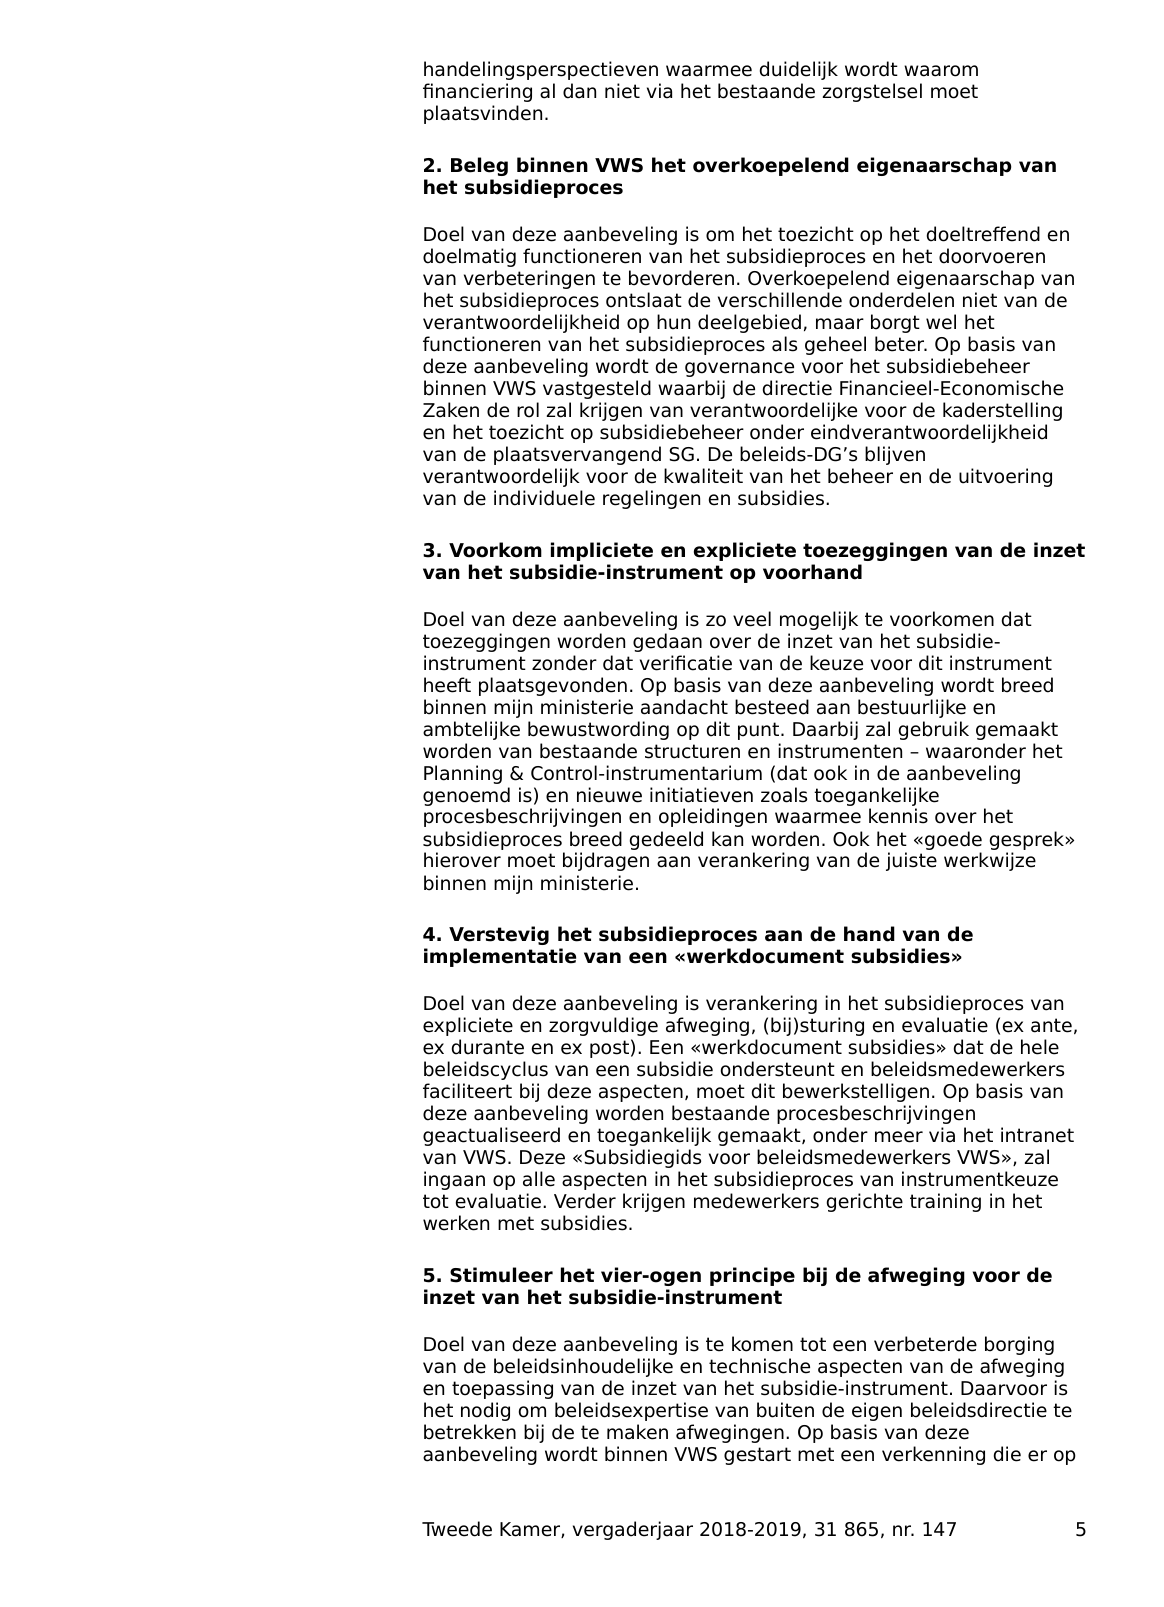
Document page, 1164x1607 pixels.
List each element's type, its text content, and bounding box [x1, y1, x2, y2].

text Doel van deze aanbeveling is om het toezicht op het doeltreffend en doelmatig functioneren van het subsidieproces en het doorvoeren van verbeteringen te bevorderen. Overkoepelend eigenaarschap van het subsidieproces ontslaat de verschillende onderdelen niet van de verantwoordelijkheid op hun deelgebied, maar borgt wel het functioneren van het subsidieproces als geheel beter. Op basis van deze aanbeveling wordt de governance voor het subsidiebeheer binnen VWS vastgesteld waarbij de directie Financieel-Economische Zaken de rol zal krijgen van verantwoordelijke voor de kaderstelling en het toezicht op subsidiebeheer onder eindverantwoordelijkheid van de plaatsvervangend SG. De beleids-DG’s blijven verantwoordelijk voor de kwaliteit van het beheer en de uitvoering van de individuele regelingen en subsidies. [422, 224, 1087, 510]
subtitle 4. Verstevig het subsidieproces aan de hand van de implementatie van een «werkdocument subsidies» [422, 924, 1087, 968]
text handelingsperspectieven waarmee duidelijk wordt waarom financiering al dan niet via het bestaande zorgstelsel moet plaatsvinden. [422, 59, 1087, 125]
text Doel van deze aanbeveling is zo veel mogelijk te voorkomen dat toezeggingen worden gedaan over de inzet van het subsidie-instrument zonder dat verificatie van de keuze voor dit instrument heeft plaatsgevonden. Op basis van deze aanbeveling wordt breed binnen mijn ministerie aandacht besteed aan bestuurlijke en ambtelijke bewustwording op dit punt. Daarbij zal gebruik gemaakt worden van bestaande structuren en instrumenten – waaronder het Planning & Control-instrumentarium (dat ook in de aanbeveling genoemd is) en nieuwe initiatieven zoals toegankelijke procesbeschrijvingen en opleidingen waarmee kennis over het subsidieproces breed gedeeld kan worden. Ook het «goede gesprek» hierover moet bijdragen aan verankering van de juiste werkwijze binnen mijn ministerie. [422, 609, 1087, 894]
text Doel van deze aanbeveling is verankering in het subsidieproces van expliciete en zorgvuldige afweging, (bij)sturing en evaluatie (ex ante, ex durante en ex post). Een «werkdocument subsidies» dat de hele beleidscyclus van een subsidie ondersteunt en beleidsmedewerkers faciliteert bij deze aspecten, moet dit bewerkstelligen. Op basis van deze aanbeveling worden bestaande procesbeschrijvingen geactualiseerd en toegankelijk gemaakt, onder meer via het intranet van VWS. Deze «Subsidiegids voor beleidsmedewerkers VWS», zal ingaan op alle aspecten in het subsidieproces van instrumentkeuze tot evaluatie. Verder krijgen medewerkers gerichte training in het werken met subsidies. [422, 993, 1087, 1235]
subtitle 3. Voorkom impliciete en expliciete toezeggingen van de inzet van het subsidie-instrument op voorhand [422, 540, 1087, 584]
subtitle 5. Stimuleer het vier-ogen principe bij de afweging voor de inzet van het subsidie-instrument [422, 1265, 1087, 1309]
subtitle 2. Beleg binnen VWS het overkoepelend eigenaarschap van het subsidieproces [422, 155, 1087, 199]
text Doel van deze aanbeveling is te komen tot een verbeterde borging van de beleidsinhoudelijke en technische aspecten van de afweging en toepassing van de inzet van het subsidie-instrument. Daarvoor is het nodig om beleidsexpertise van buiten de eigen beleidsdirectie te betrekken bij de te maken afwegingen. Op basis van deze aanbeveling wordt binnen VWS gestart met een verkenning die er op [422, 1334, 1087, 1466]
